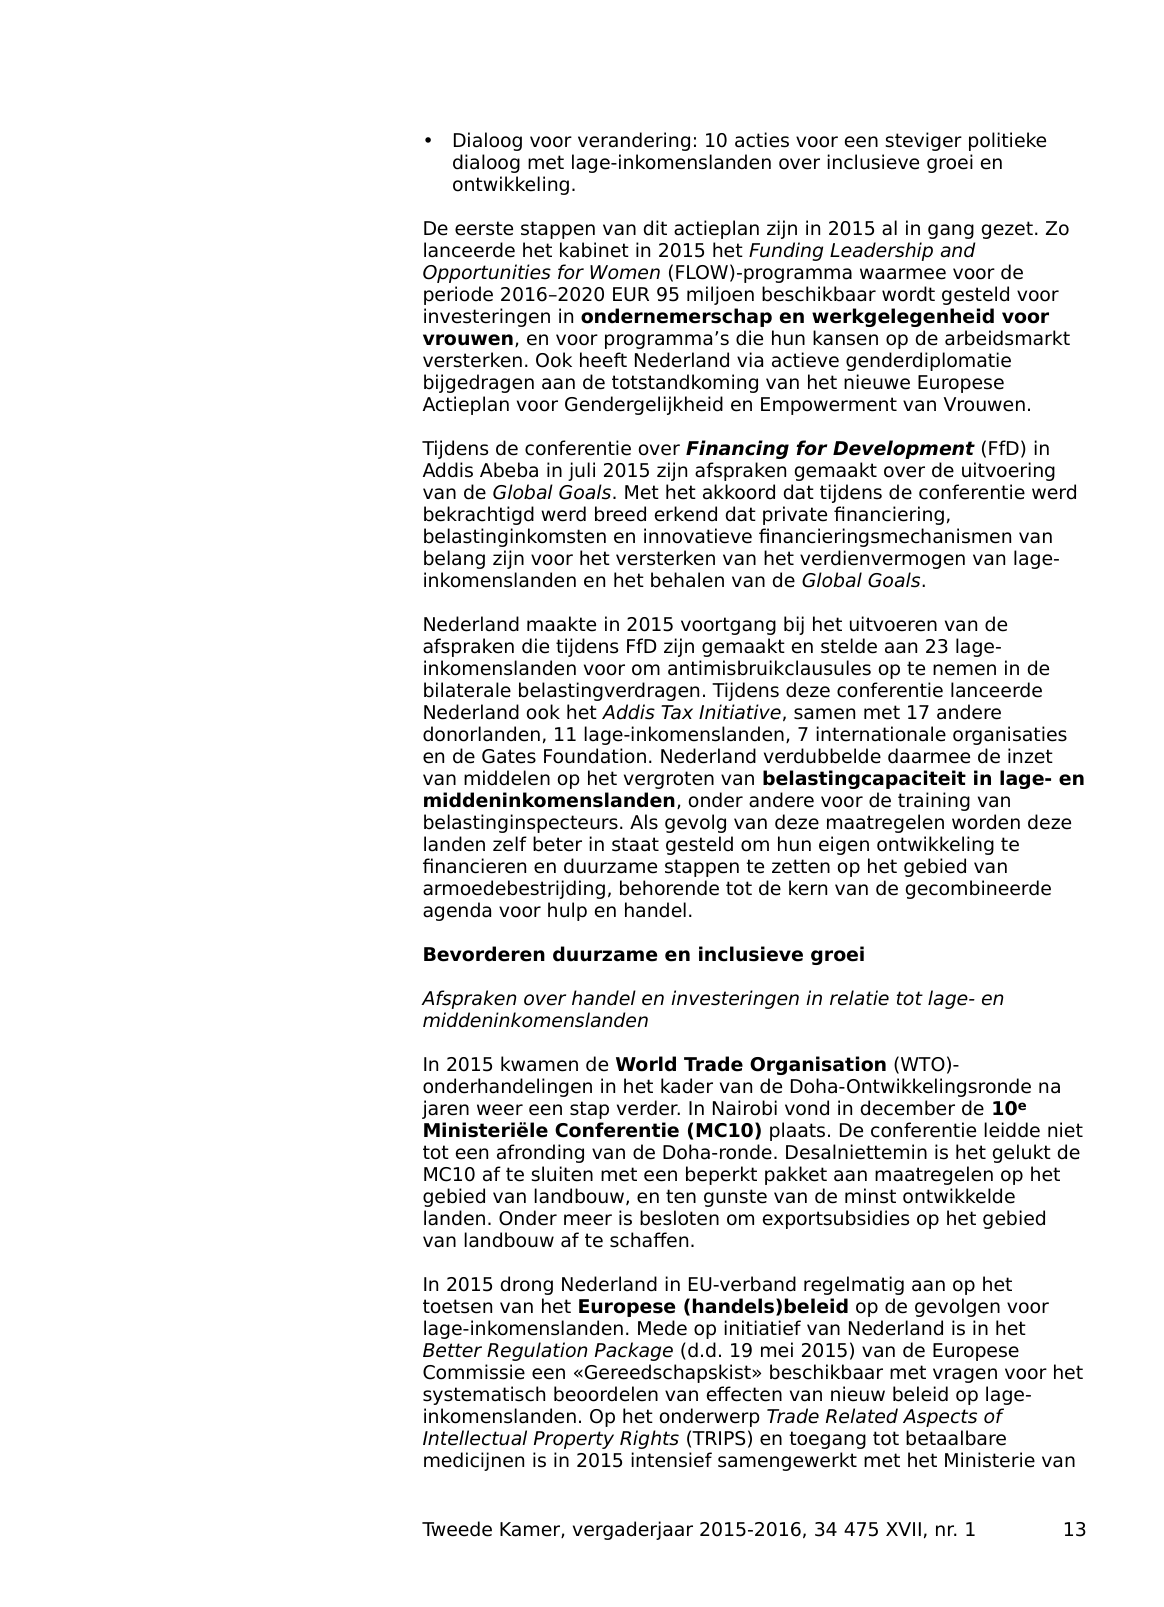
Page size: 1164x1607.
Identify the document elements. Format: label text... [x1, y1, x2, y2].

text Tijdens de conferentie over Financing for Development (FfD) in Addis Abeba in juli 2015 zijn afspraken gemaakt over de uitvoering van de Global Goals. Met het akkoord dat tijdens de conferentie werd bekrachtigd werd breed erkend dat private financiering, belastinginkomsten en innovatieve financieringsmechanismen van belang zijn voor het versterken van het verdienvermogen van lage-inkomenslanden en het behalen van de Global Goals. [422, 438, 1087, 592]
subtitle Bevorderen duurzame en inclusieve groei [422, 944, 1087, 966]
text In 2015 drong Nederland in EU-verband regelmatig aan op het toetsen van het Europese (handels)beleid op de gevolgen voor lage-inkomenslanden. Mede op initiatief van Nederland is in het Better Regulation Package (d.d. 19 mei 2015) van de Europese Commissie een «Gereedschapskist» beschikbaar met vragen voor het systematisch beoordelen van effecten van nieuw beleid op lage-inkomenslanden. Op het onderwerp Trade Related Aspects of Intellectual Property Rights (TRIPS) en toegang tot betaalbare medicijnen is in 2015 intensief samengewerkt met het Ministerie van [422, 1274, 1087, 1472]
text Nederland maakte in 2015 voortgang bij het uitvoeren van de afspraken die tijdens FfD zijn gemaakt en stelde aan 23 lage-inkomenslanden voor om antimisbruikclausules op te nemen in de bilaterale belastingverdragen. Tijdens deze conferentie lanceerde Nederland ook het Addis Tax Initiative, samen met 17 andere donorlanden, 11 lage-inkomenslanden, 7 internationale organisaties en de Gates Foundation. Nederland verdubbelde daarmee de inzet van middelen op het vergroten van belastingcapaciteit in lage- en middeninkomenslanden, onder andere voor de training van belastinginspecteurs. Als gevolg van deze maatregelen worden deze landen zelf beter in staat gesteld om hun eigen ontwikkeling te financieren en duurzame stappen te zetten op het gebied van armoedebestrijding, behorende tot de kern van de gecombineerde agenda voor hulp en handel. [422, 614, 1087, 922]
text • Dialoog voor verandering: 10 acties voor een steviger politieke dialoog met lage-inkomenslanden over inclusieve groei en ontwikkeling. [422, 130, 1087, 196]
text In 2015 kwamen de World Trade Organisation (WTO)-onderhandelingen in het kader van de Doha-Ontwikkelingsronde na jaren weer een stap verder. In Nairobi vond in december de 10e Ministeriële Conferentie (MC10) plaats. De conferentie leidde niet tot een afronding van de Doha-ronde. Desalniettemin is het gelukt de MC10 af te sluiten met een beperkt pakket aan maatregelen op het gebied van landbouw, en ten gunste van de minst ontwikkelde landen. Onder meer is besloten om exportsubsidies op het gebied van landbouw af te schaffen. [422, 1054, 1087, 1252]
text De eerste stappen van dit actieplan zijn in 2015 al in gang gezet. Zo lanceerde het kabinet in 2015 het Funding Leadership and Opportunities for Women (FLOW)-programma waarmee voor de periode 2016–2020 EUR 95 miljoen beschikbaar wordt gesteld voor investeringen in ondernemerschap en werkgelegenheid voor vrouwen, en voor programma’s die hun kansen op de arbeidsmarkt versterken. Ook heeft Nederland via actieve genderdiplomatie bijgedragen aan de totstandkoming van het nieuwe Europese Actieplan voor Gendergelijkheid en Empowerment van Vrouwen. [422, 218, 1087, 416]
subtitle Afspraken over handel en investeringen in relatie tot lage- en middeninkomenslanden [422, 988, 1087, 1032]
